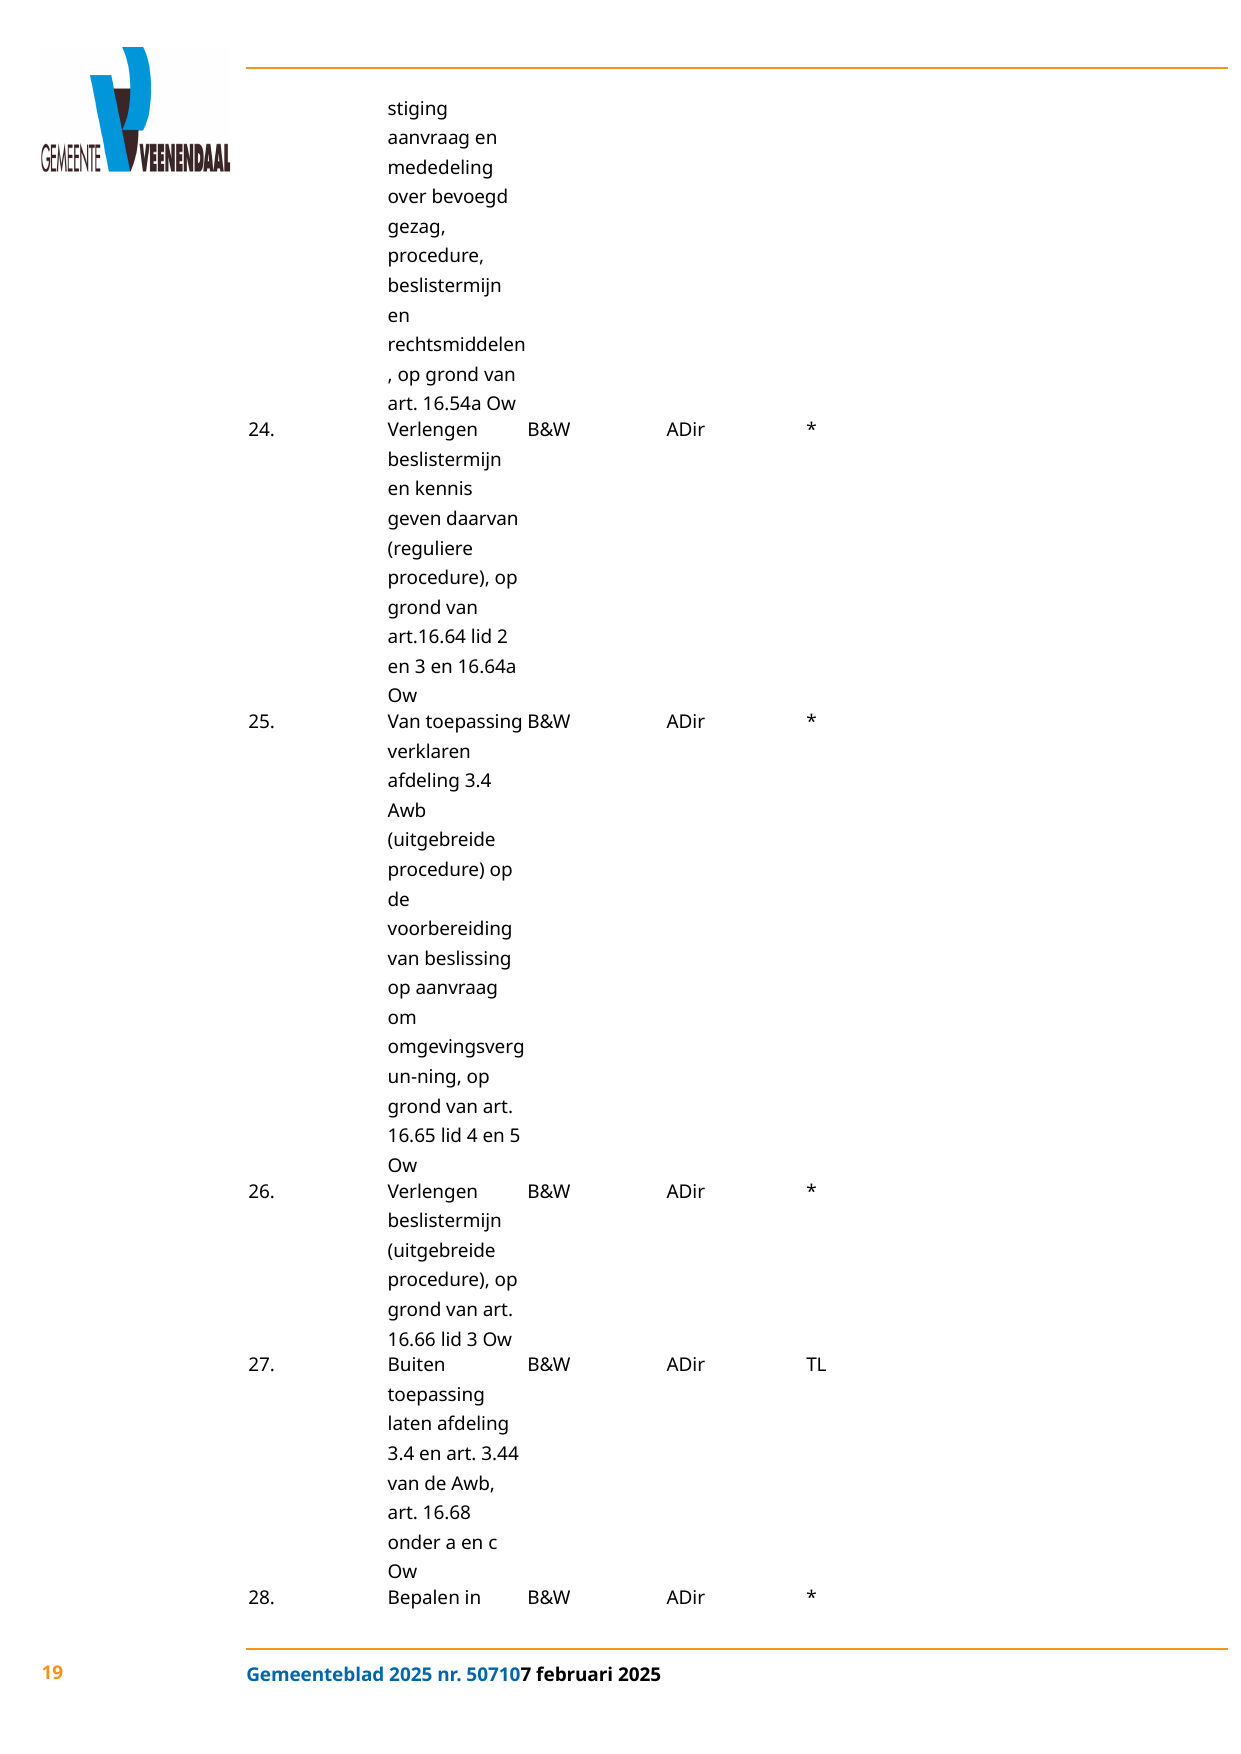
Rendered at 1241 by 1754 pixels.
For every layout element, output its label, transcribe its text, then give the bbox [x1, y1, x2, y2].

table_cell [945, 1351, 1152, 1584]
table_cell B&W [527, 1351, 666, 1584]
table_cell [666, 95, 806, 416]
table_cell * [806, 708, 945, 1178]
table_cell B&W [527, 708, 666, 1178]
table_cell [248, 1584, 387, 1610]
table_cell Verlengen beslistermijn (uitgebreide procedure), op grond van art. 16.66 lid 3 Ow [388, 1178, 527, 1351]
table_cell * [806, 1584, 945, 1610]
table_cell ADir [666, 1584, 806, 1610]
table_cell Bepalen in [388, 1584, 527, 1610]
table_cell [945, 708, 1152, 1178]
table_cell [248, 1351, 387, 1584]
table_cell [248, 1178, 387, 1351]
table_cell ADir [666, 1351, 806, 1584]
table_cell [945, 1584, 1152, 1610]
table_cell [806, 95, 945, 416]
table_cell * [806, 416, 945, 708]
table_cell [248, 95, 387, 416]
table_cell B&W [527, 1178, 666, 1351]
table_cell Buiten toepassing laten afdeling 3.4 en art. 3.44 van de Awb, art. 16.68 onder a en c Ow [388, 1351, 527, 1584]
table_cell ADir [666, 708, 806, 1178]
table_cell B&W [527, 1584, 666, 1610]
table_cell stiging aanvraag en mededeling over bevoegd gezag, procedure, beslistermijn en rechtsmiddelen, op grond van art. 16.54a Ow [388, 95, 527, 416]
table_cell TL [806, 1351, 945, 1584]
table_cell [945, 1178, 1152, 1351]
picture [123, 47, 231, 172]
table_cell [527, 95, 666, 416]
table_cell ADir [666, 416, 806, 708]
table_cell [248, 708, 387, 1178]
table_cell Verlengen beslistermijn en kennis geven daarvan (reguliere procedure), op grond van art.16.64 lid 2 en 3 en 16.64a Ow [388, 416, 527, 708]
table_cell B&W [527, 416, 666, 708]
table_cell [945, 416, 1152, 708]
table_cell ADir [666, 1178, 806, 1351]
table_cell [945, 95, 1152, 416]
picture [41, 47, 130, 172]
table_cell * [806, 1178, 945, 1351]
table_cell [248, 416, 387, 708]
table_cell Van toepassing verklaren afdeling 3.4 Awb (uitgebreide procedure) op de voorbereiding van beslissing op aanvraag om omgevingsvergun-ning, op grond van art. 16.65 lid 4 en 5 Ow [388, 708, 527, 1178]
